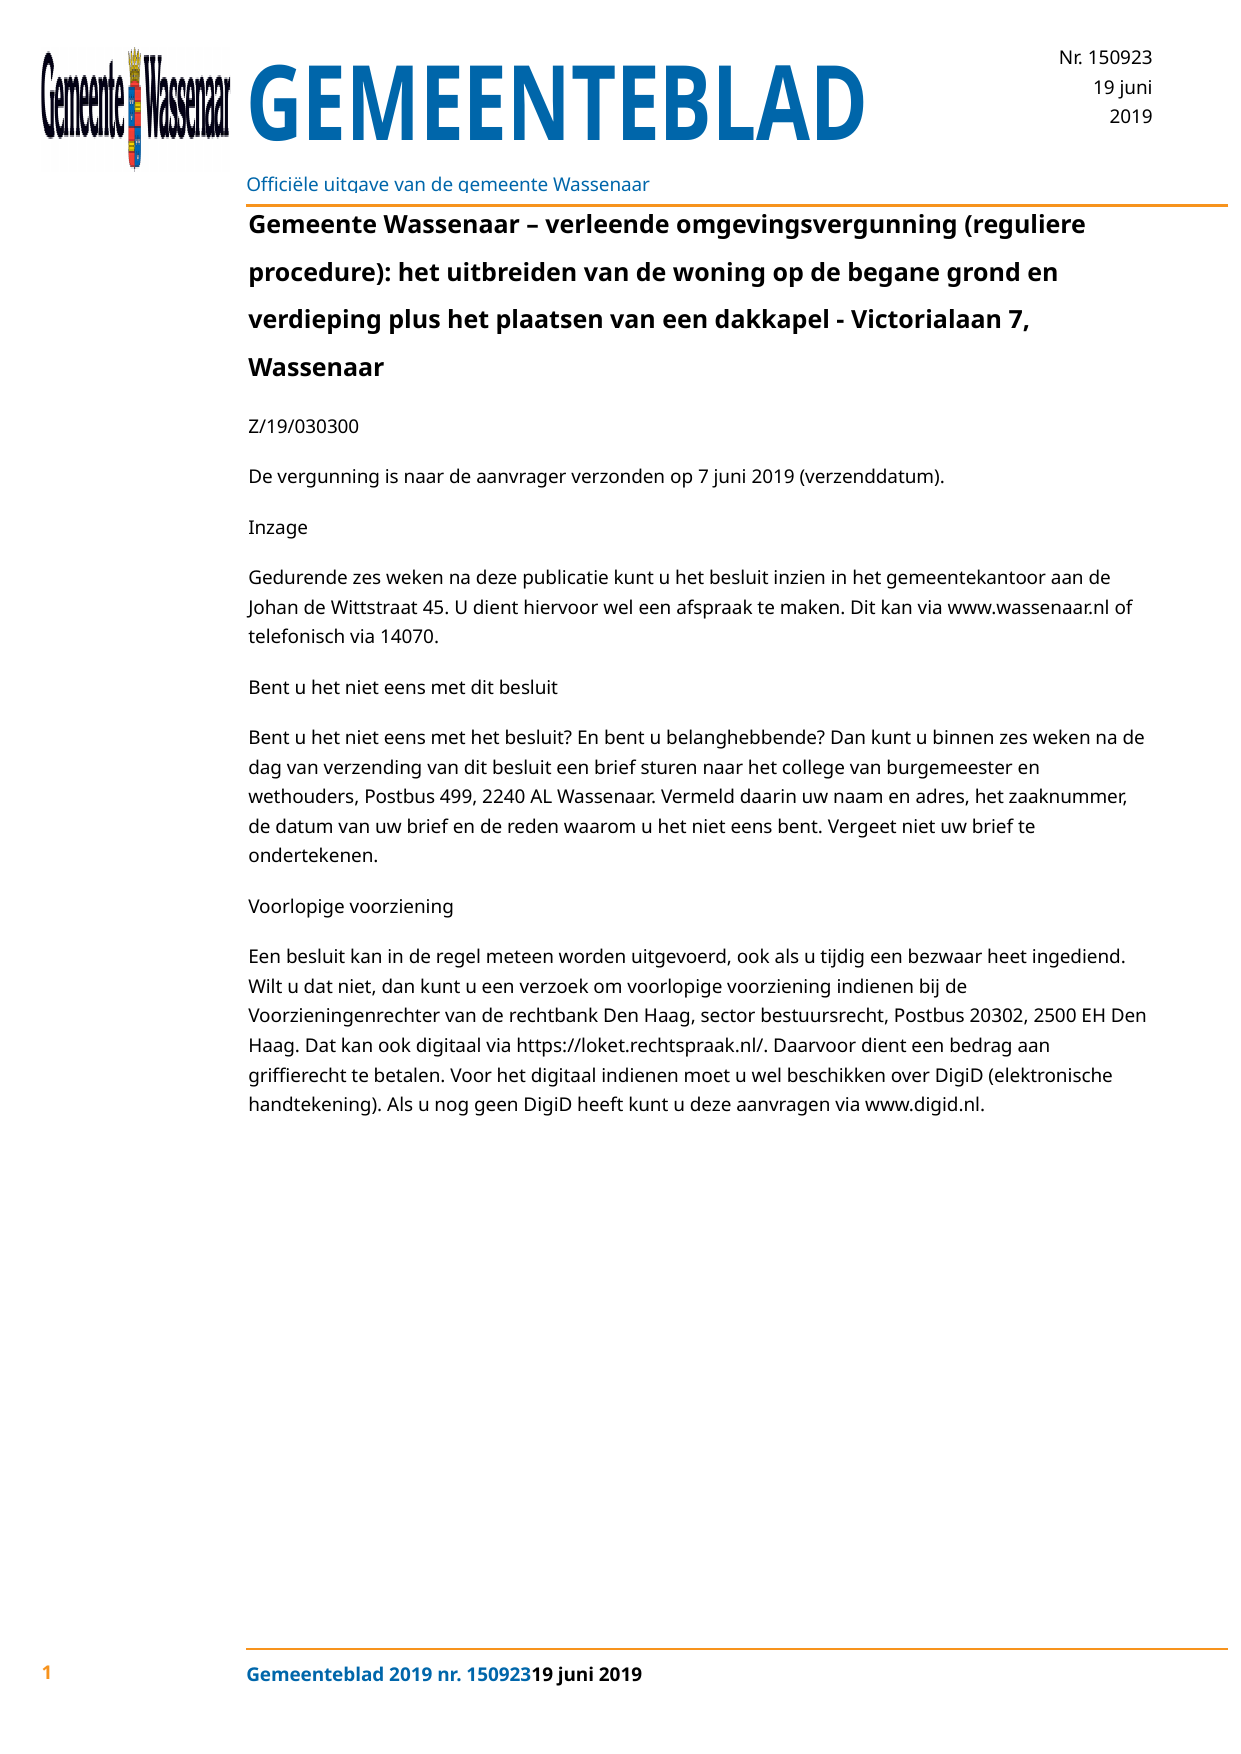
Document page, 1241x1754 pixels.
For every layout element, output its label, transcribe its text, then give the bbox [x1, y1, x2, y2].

picture [41, 47, 231, 172]
text Z/19/030300 [248, 413, 1152, 439]
text Inzage [248, 514, 1152, 540]
text Voorlopige voorziening [248, 893, 1152, 919]
text Bent u het niet eens met het besluit? En bent u belanghebbende? Dan kunt u binnen zes weken na de dag van verzending van dit besluit een brief sturen naar het college van burgemeester en wethouders, Postbus 499, 2240 AL Wassenaar. Vermeld daarin uw naam en adres, het zaaknummer, de datum van uw brief en de reden waarom u het niet eens bent. Vergeet niet uw brief te ondertekenen. [248, 724, 1152, 868]
text De vergunning is naar de aanvrager verzonden op 7 juni 2019 (verzenddatum). [248, 463, 1152, 489]
text Bent u het niet eens met dit besluit [248, 674, 1152, 700]
text Een besluit kan in de regel meteen worden uitgevoerd, ook als u tijdig een bezwaar heet ingediend. Wilt u dat niet, dan kunt u een verzoek om voorlopige voorziening indienen bij de Voorzieningenrechter van de rechtbank Den Haag, sector bestuursrecht, Postbus 20302, 2500 EH Den Haag. Dat kan ook digitaal via https://loket.rechtspraak.nl/. Daarvoor dient een bedrag aan griffierecht te betalen. Voor het digitaal indienen moet u wel beschikken over DigiD (elektronische handtekening). Als u nog geen DigiD heeft kunt u deze aanvragen via www.digid.nl. [248, 943, 1152, 1117]
text Gedurende zes weken na deze publicatie kunt u het besluit inzien in het gemeentekantoor aan de Johan de Wittstraat 45. U dient hiervoor wel een afspraak te maken. Dit kan via www.wassenaar.nl of telefonisch via 14070. [248, 564, 1152, 649]
text Gemeente Wassenaar – verleende omgevingsvergunning (reguliere procedure): het uitbreiden van de woning op de begane grond en verdieping plus het plaatsen van een dakkapel - Victorialaan 7, Wassenaar [248, 207, 1152, 384]
